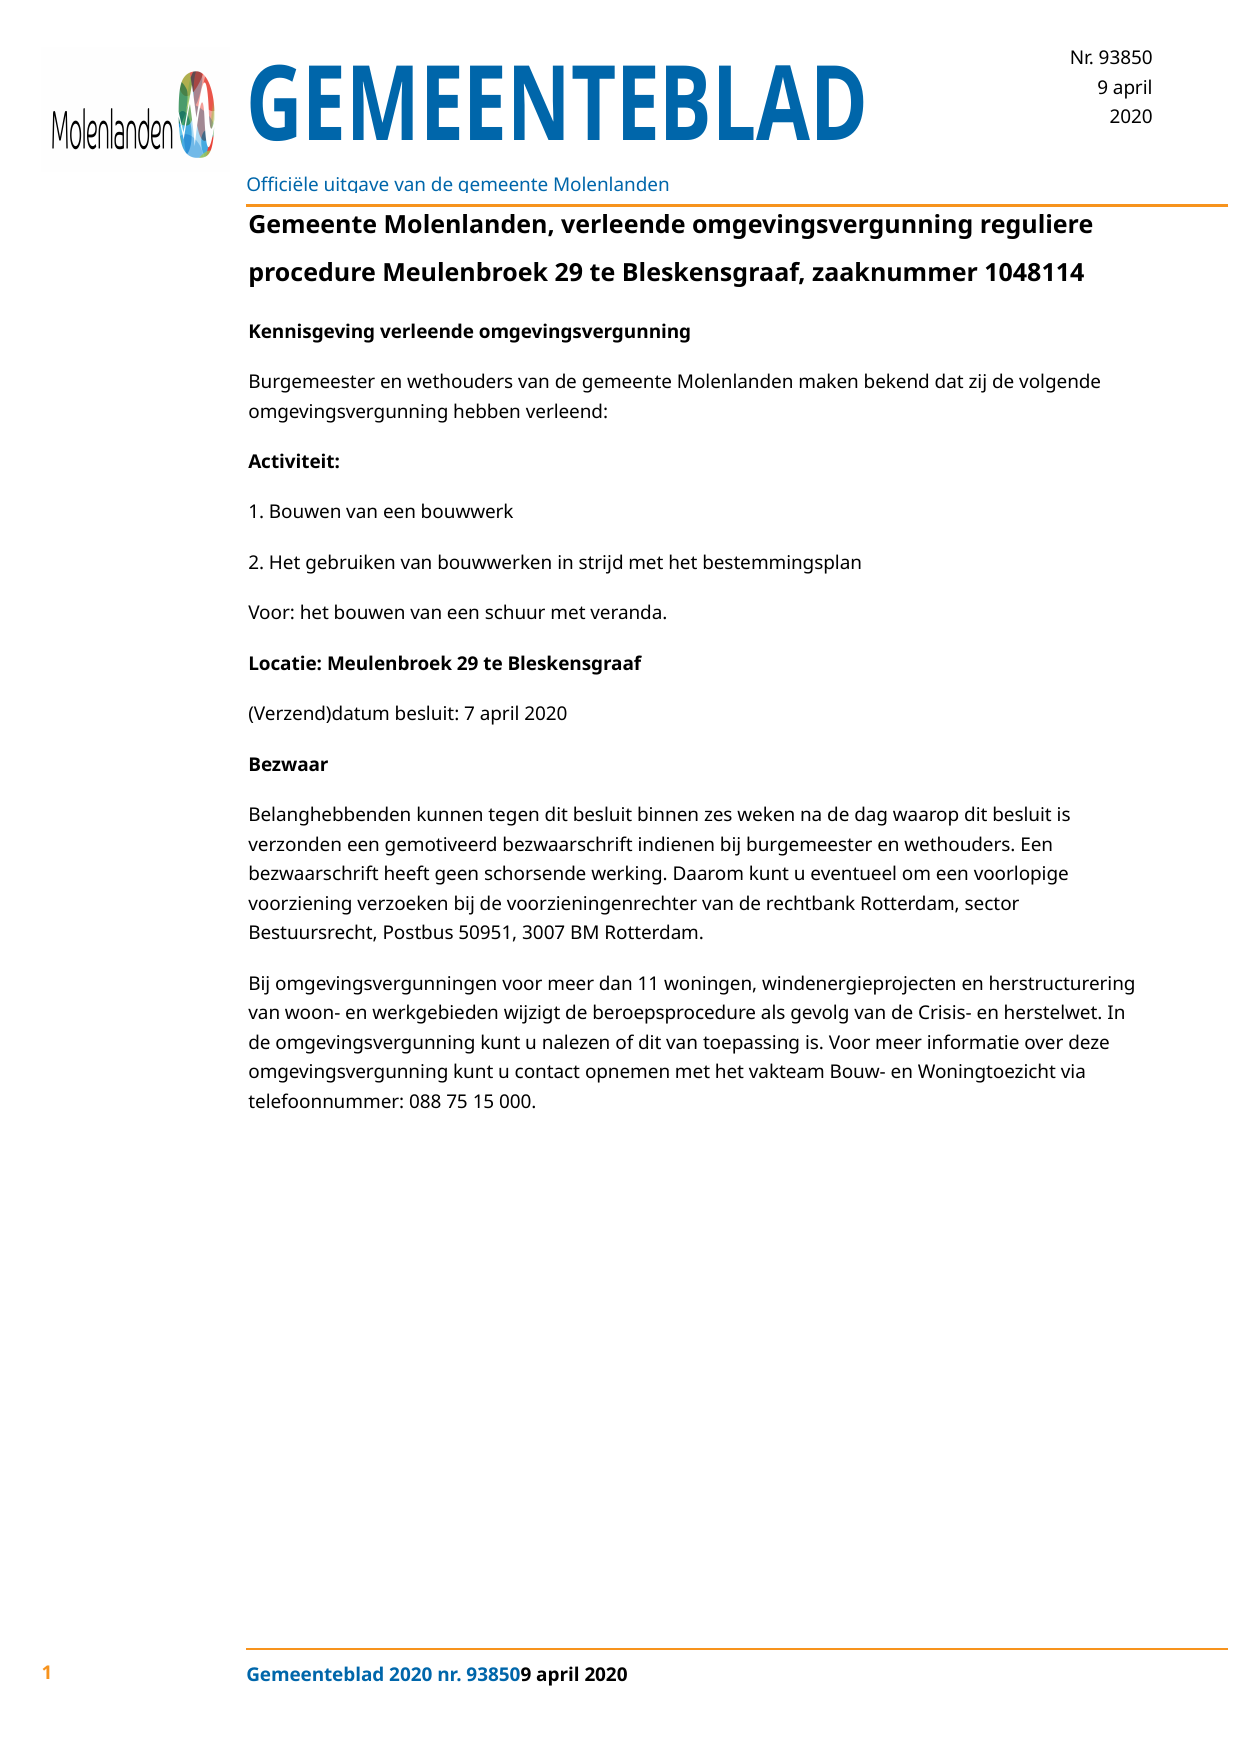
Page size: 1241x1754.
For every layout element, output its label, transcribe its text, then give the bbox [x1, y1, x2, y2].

text Kennisgeving verleende omgevingsvergunning [248, 318, 1152, 344]
text Gemeente Molenlanden, verleende omgevingsvergunning reguliere procedure Meulenbroek 29 te Bleskensgraaf, zaaknummer 1048114 [248, 207, 1152, 288]
text Bij omgevingsvergunningen voor meer dan 11 woningen, windenergieprojecten en herstructurering van woon- en werkgebieden wijzigt de beroepsprocedure als gevolg van de Crisis- en herstelwet. In de omgevingsvergunning kunt u nalezen of dit van toepassing is. Voor meer informatie over deze omgevingsvergunning kunt u contact opnemen met het vakteam Bouw- en Woningtoezicht via telefoonnummer: 088 75 15 000. [248, 970, 1152, 1114]
text Burgemeester en wethouders van de gemeente Molenlanden maken bekend dat zij de volgende omgevingsvergunning hebben verleend: [248, 368, 1152, 424]
text Belanghebbenden kunnen tegen dit besluit binnen zes weken na de dag waarop dit besluit is verzonden een gemotiveerd bezwaarschrift indienen bij burgemeester en wethouders. Een bezwaarschrift heeft geen schorsende werking. Daarom kunt u eventueel om een voorlopige voorziening verzoeken bij de voorzieningenrechter van de rechtbank Rotterdam, sector Bestuursrecht, Postbus 50951, 3007 BM Rotterdam. [248, 801, 1152, 945]
text (Verzend)datum besluit: 7 april 2020 [248, 700, 1152, 726]
text Locatie: Meulenbroek 29 te Bleskensgraaf [248, 650, 1152, 676]
text Bezwaar [248, 751, 1152, 777]
text Activiteit: [248, 448, 1152, 474]
text Voor: het bouwen van een schuur met veranda. [248, 599, 1152, 625]
text 2. Het gebruiken van bouwwerken in strijd met het bestemmingsplan [248, 549, 1152, 575]
text 1. Bouwen van een bouwwerk [248, 499, 1152, 524]
picture [41, 47, 231, 172]
